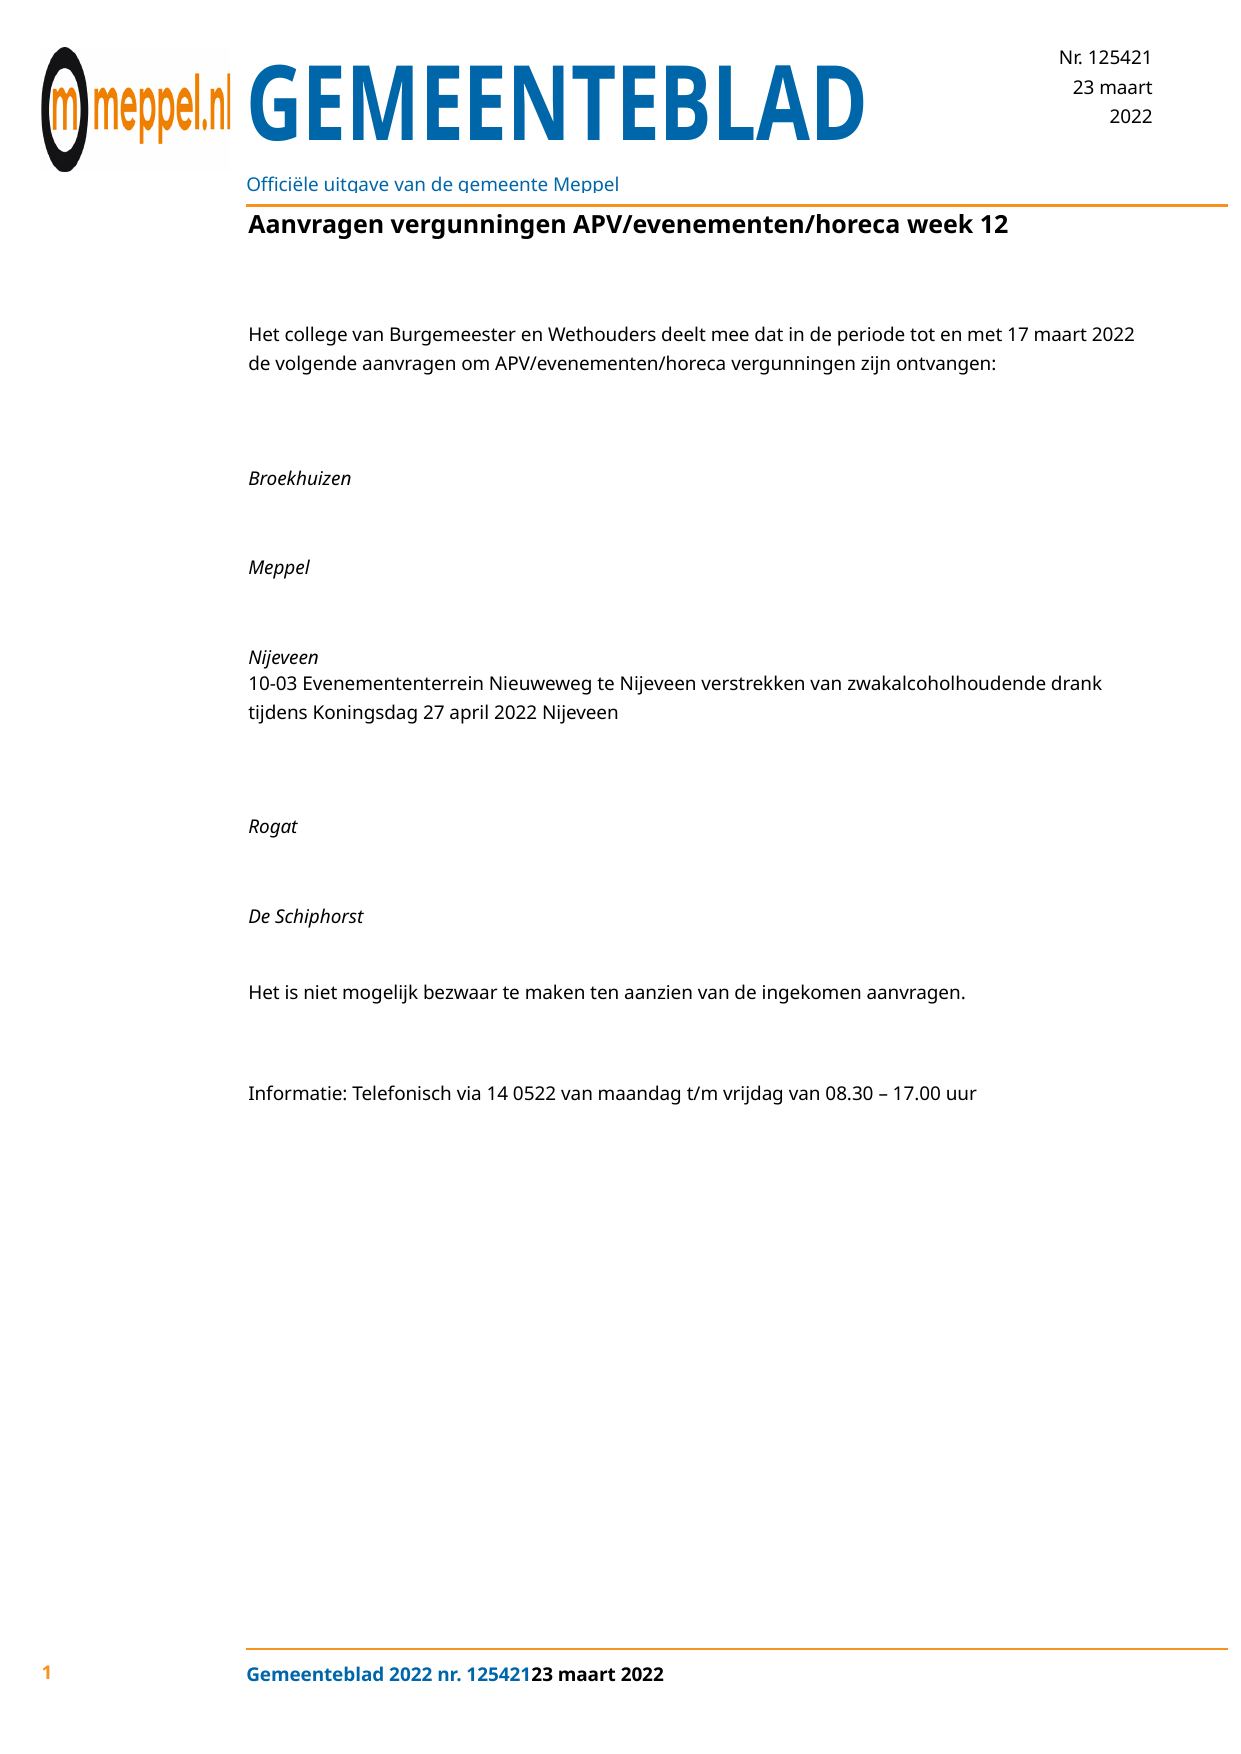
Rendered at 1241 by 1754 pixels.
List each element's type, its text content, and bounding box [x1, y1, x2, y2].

text Rogat [248, 814, 1152, 839]
text Nijeveen [248, 644, 1152, 670]
text Broekhuizen [248, 465, 1152, 490]
text Meppel [248, 554, 1152, 580]
text Informatie: Telefonisch via 14 0522 van maandag t/m vrijdag van 08.30 – 17.00 uur [248, 1080, 1152, 1106]
picture [41, 47, 231, 172]
text Het is niet mogelijk bezwaar te maken ten aanzien van de ingekomen aanvragen. [248, 979, 1152, 1005]
text 10-03 Evenemententerrein Nieuweweg te Nijeveen verstrekken van zwakalcoholhoudende drank tijdens Koningsdag 27 april 2022 Nijeveen [248, 670, 1152, 725]
text Aanvragen vergunningen APV/evenementen/horeca week 12 [248, 207, 1152, 241]
text De Schiphorst [248, 903, 1152, 929]
text Het college van Burgemeester en Wethouders deelt mee dat in de periode tot en met 17 maart 2022 de volgende aanvragen om APV/evenementen/horeca vergunningen zijn ontvangen: [248, 321, 1152, 376]
